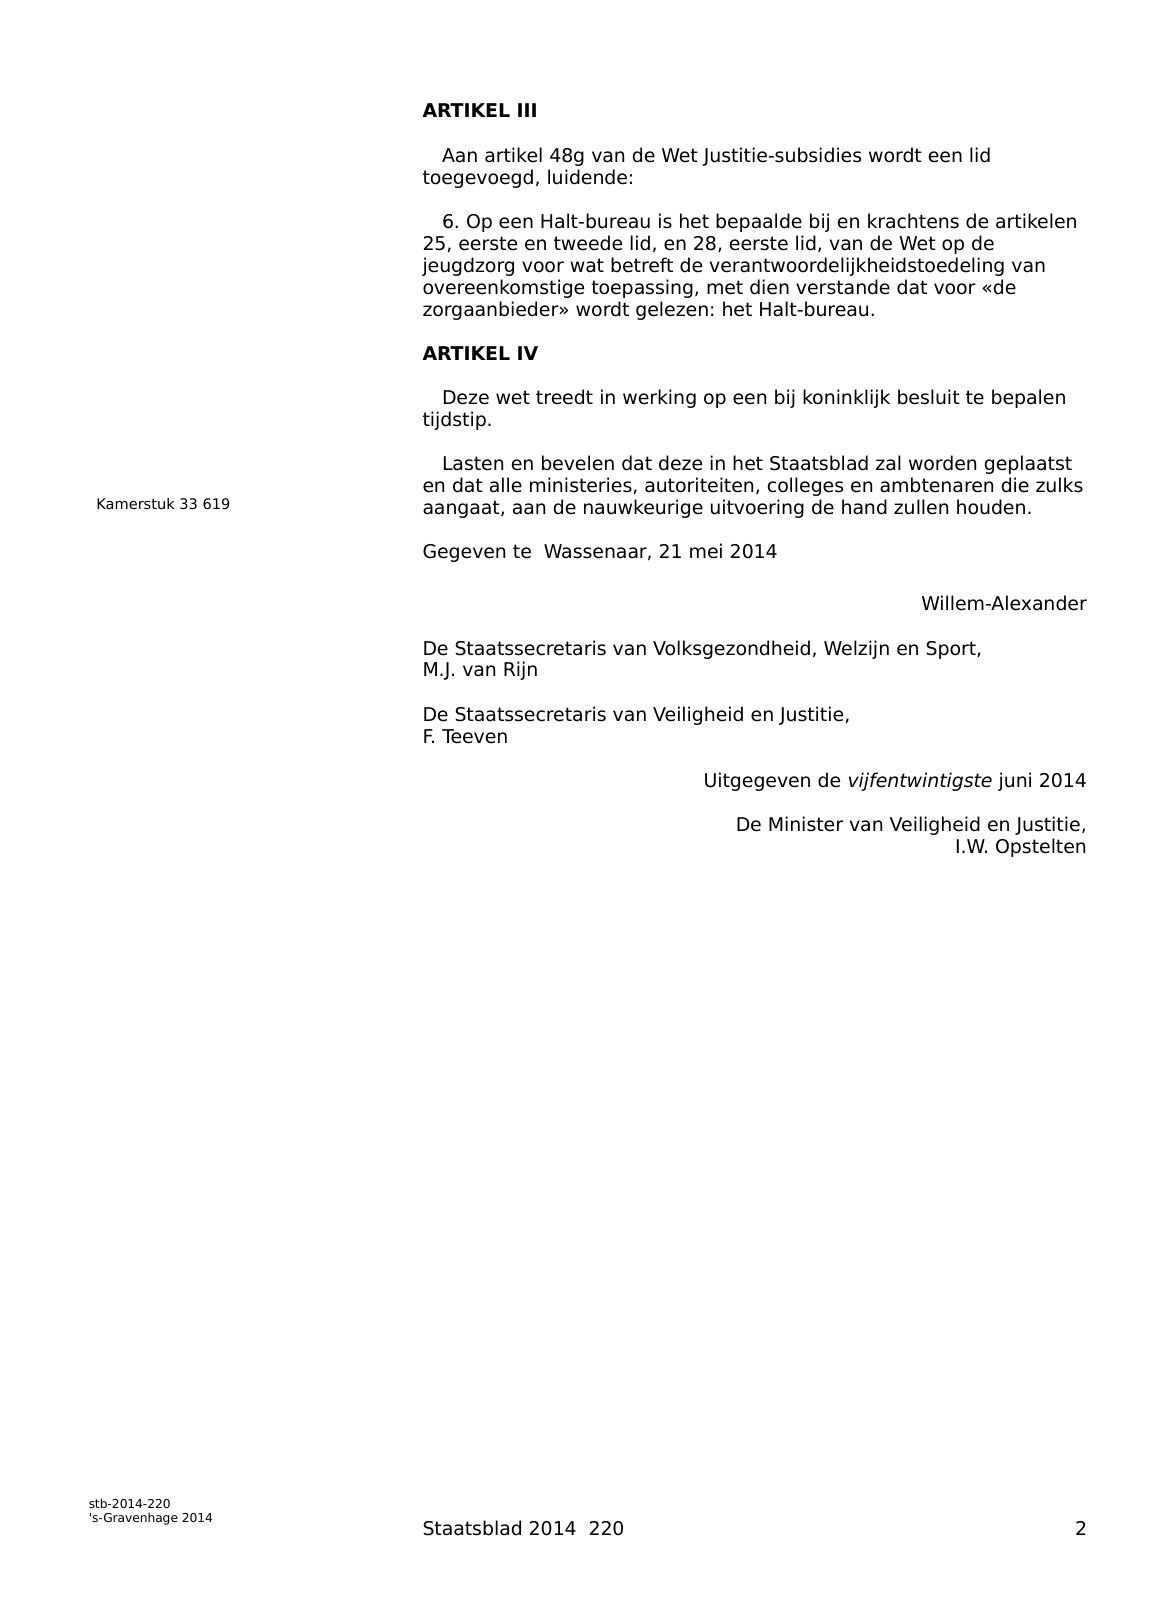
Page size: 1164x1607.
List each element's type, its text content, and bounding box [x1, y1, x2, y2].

text Willem-Alexander [422, 593, 1087, 615]
subtitle ARTIKEL IV [422, 343, 1087, 365]
text 6. Op een Halt-bureau is het bepaalde bij en krachtens de artikelen 25, eerste en tweede lid, en 28, eerste lid, van de Wet op de jeugdzorg voor wat betreft de verantwoordelijkheidstoedeling van overeenkomstige toepassing, met dien verstande dat voor «de zorgaanbieder» wordt gelezen: het Halt-bureau. [422, 211, 1087, 321]
text Uitgegeven de vijfentwintigste juni 2014 [422, 770, 1087, 792]
text Kamerstuk 33 619 [77, 496, 396, 513]
text Aan artikel 48g van de Wet Justitie-subsidies wordt een lid toegevoegd, luidende: [422, 144, 1087, 188]
subtitle ARTIKEL III [422, 100, 1087, 122]
text 's-Gravenhage 2014 [88, 1511, 323, 1525]
text stb-2014-220 [88, 1497, 323, 1511]
text Deze wet treedt in werking op een bij koninklijk besluit te bepalen tijdstip. [422, 387, 1087, 431]
text De Minister van Veiligheid en Justitie, I.W. Opstelten [422, 814, 1087, 858]
text Gegeven te Wassenaar, 21 mei 2014 [422, 541, 1087, 563]
text Lasten en bevelen dat deze in het Staatsblad zal worden geplaatst en dat alle ministeries, autoriteiten, colleges en ambtenaren die zulks aangaat, aan de nauwkeurige uitvoering de hand zullen houden. [422, 453, 1087, 519]
text De Staatssecretaris van Volksgezondheid, Welzijn en Sport, M.J. van Rijn [422, 637, 1087, 681]
text De Staatssecretaris van Veiligheid en Justitie, F. Teeven [422, 703, 1087, 747]
